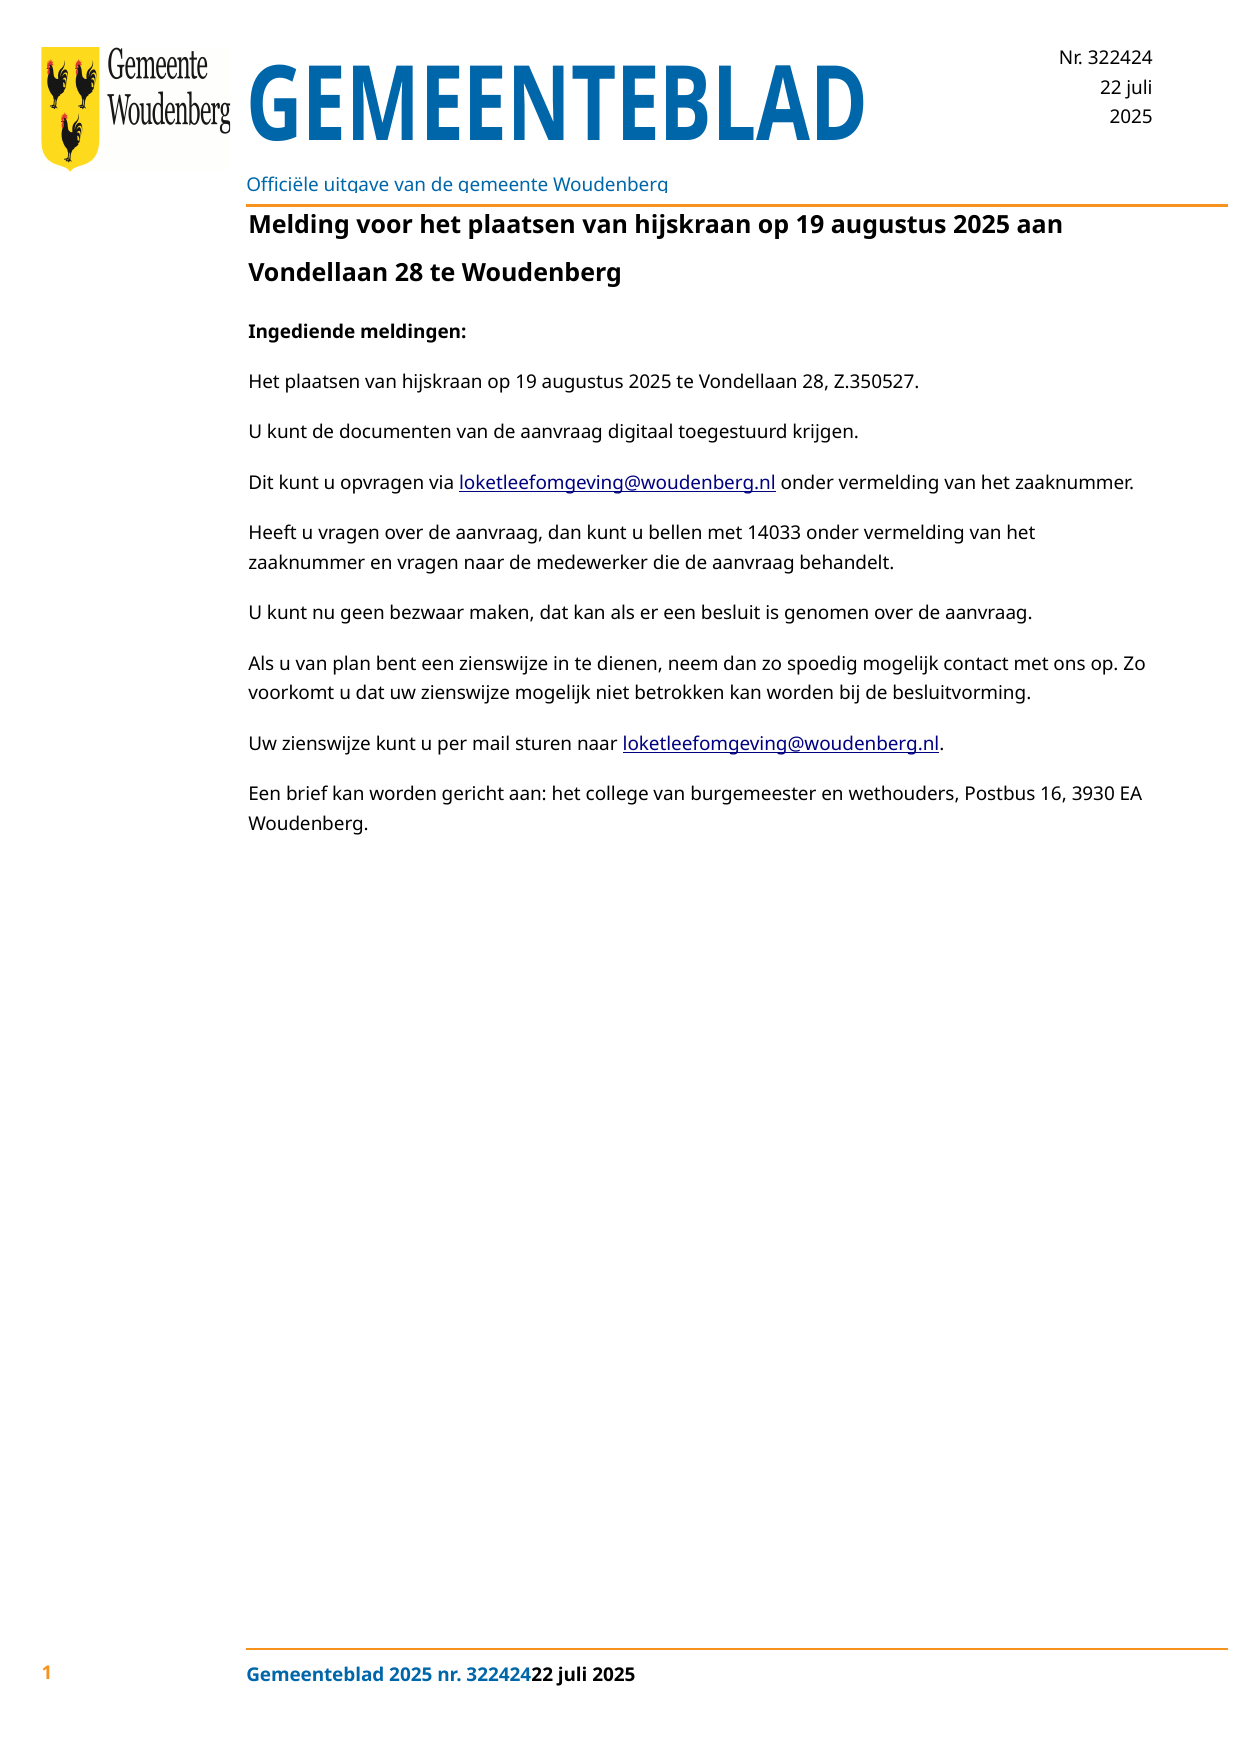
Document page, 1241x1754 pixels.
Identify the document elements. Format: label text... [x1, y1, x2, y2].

text U kunt nu geen bezwaar maken, dat kan als er een besluit is genomen over de aanvraag. [248, 599, 1152, 625]
text Ingediende meldingen: [248, 318, 1152, 344]
text Als u van plan bent een zienswijze in te dienen, neem dan zo spoedig mogelijk contact met ons op. Zo voorkomt u dat uw zienswijze mogelijk niet betrokken kan worden bij de besluitvorming. [248, 650, 1152, 705]
text Het plaatsen van hijskraan op 19 augustus 2025 te Vondellaan 28, Z.350527. [248, 368, 1152, 394]
text Uw zienswijze kunt u per mail sturen naar loketleefomgeving@woudenberg.nl. [248, 730, 1152, 756]
text Dit kunt u opvragen via loketleefomgeving@woudenberg.nl onder vermelding van het zaaknummer. [248, 469, 1152, 495]
text Heeft u vragen over de aanvraag, dan kunt u bellen met 14033 onder vermelding van het zaaknummer en vragen naar de medewerker die de aanvraag behandelt. [248, 519, 1152, 575]
text Melding voor het plaatsen van hijskraan op 19 augustus 2025 aan Vondellaan 28 te Woudenberg [248, 207, 1152, 288]
text U kunt de documenten van de aanvraag digitaal toegestuurd krijgen. [248, 419, 1152, 444]
picture [41, 47, 231, 172]
text Een brief kan worden gericht aan: het college van burgemeester en wethouders, Postbus 16, 3930 EA Woudenberg. [248, 780, 1152, 836]
